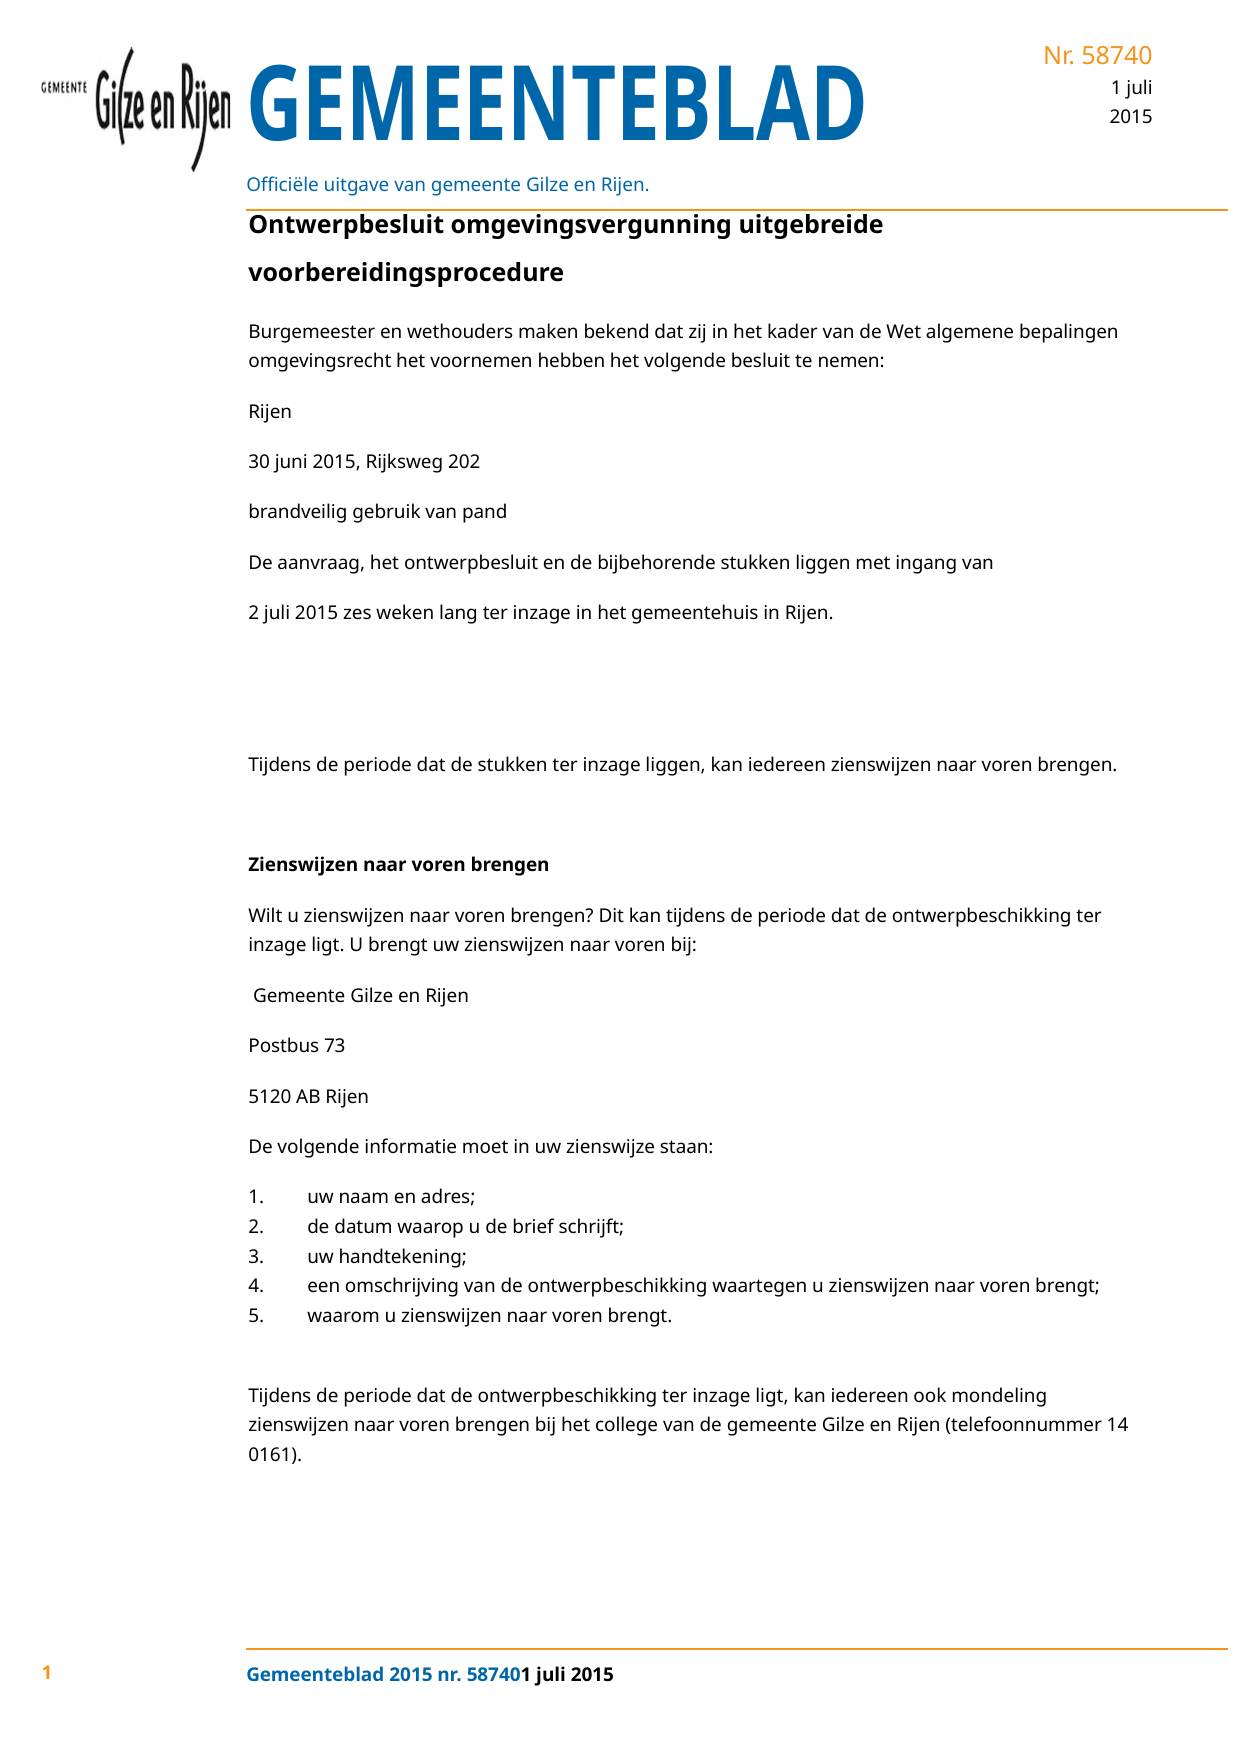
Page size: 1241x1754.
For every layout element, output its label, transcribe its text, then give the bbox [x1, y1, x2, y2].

list uw naam en adres; [248, 1184, 1152, 1209]
picture [41, 47, 231, 172]
text Burgemeester en wethouders maken bekend dat zij in het kader van de Wet algemene bepalingen omgevingsrecht het voornemen hebben het volgende besluit te nemen: [248, 318, 1152, 373]
text Tijdens de periode dat de ontwerpbeschikking ter inzage ligt, kan iedereen ook mondeling zienswijzen naar voren brengen bij het college van de gemeente Gilze en Rijen (telefoonnummer 14 0161). [248, 1382, 1152, 1467]
text De volgende informatie moet in uw zienswijze staan: [248, 1133, 1152, 1159]
list de datum waarop u de brief schrijft; [248, 1213, 1152, 1239]
text brandveilig gebruik van pand [248, 499, 1152, 524]
list een omschrijving van de ontwerpbeschikking waartegen u zienswijzen naar voren brengt; [248, 1272, 1152, 1298]
text Postbus 73 [248, 1032, 1152, 1058]
text Ontwerpbesluit omgevingsvergunning uitgebreide voorbereidingsprocedure [248, 211, 1152, 288]
text 5120 AB Rijen [248, 1083, 1152, 1109]
text Wilt u zienswijzen naar voren brengen? Dit kan tijdens de periode dat de ontwerpbeschikking ter inzage ligt. U brengt uw zienswijzen naar voren bij: [248, 902, 1152, 957]
list waarom u zienswijzen naar voren brengt. [248, 1302, 1152, 1328]
text 30 juni 2015, Rijksweg 202 [248, 448, 1152, 474]
text 2 juli 2015 zes weken lang ter inzage in het gemeentehuis in Rijen. [248, 599, 1152, 625]
text Zienswijzen naar voren brengen [248, 852, 1152, 877]
text Tijdens de periode dat de stukken ter inzage liggen, kan iedereen zienswijzen naar voren brengen. [248, 751, 1152, 777]
text Gemeente Gilze en Rijen [248, 982, 1152, 1008]
list uw handtekening; [248, 1243, 1152, 1269]
text De aanvraag, het ontwerpbesluit en de bijbehorende stukken liggen met ingang van [248, 549, 1152, 575]
text Rijen [248, 398, 1152, 424]
